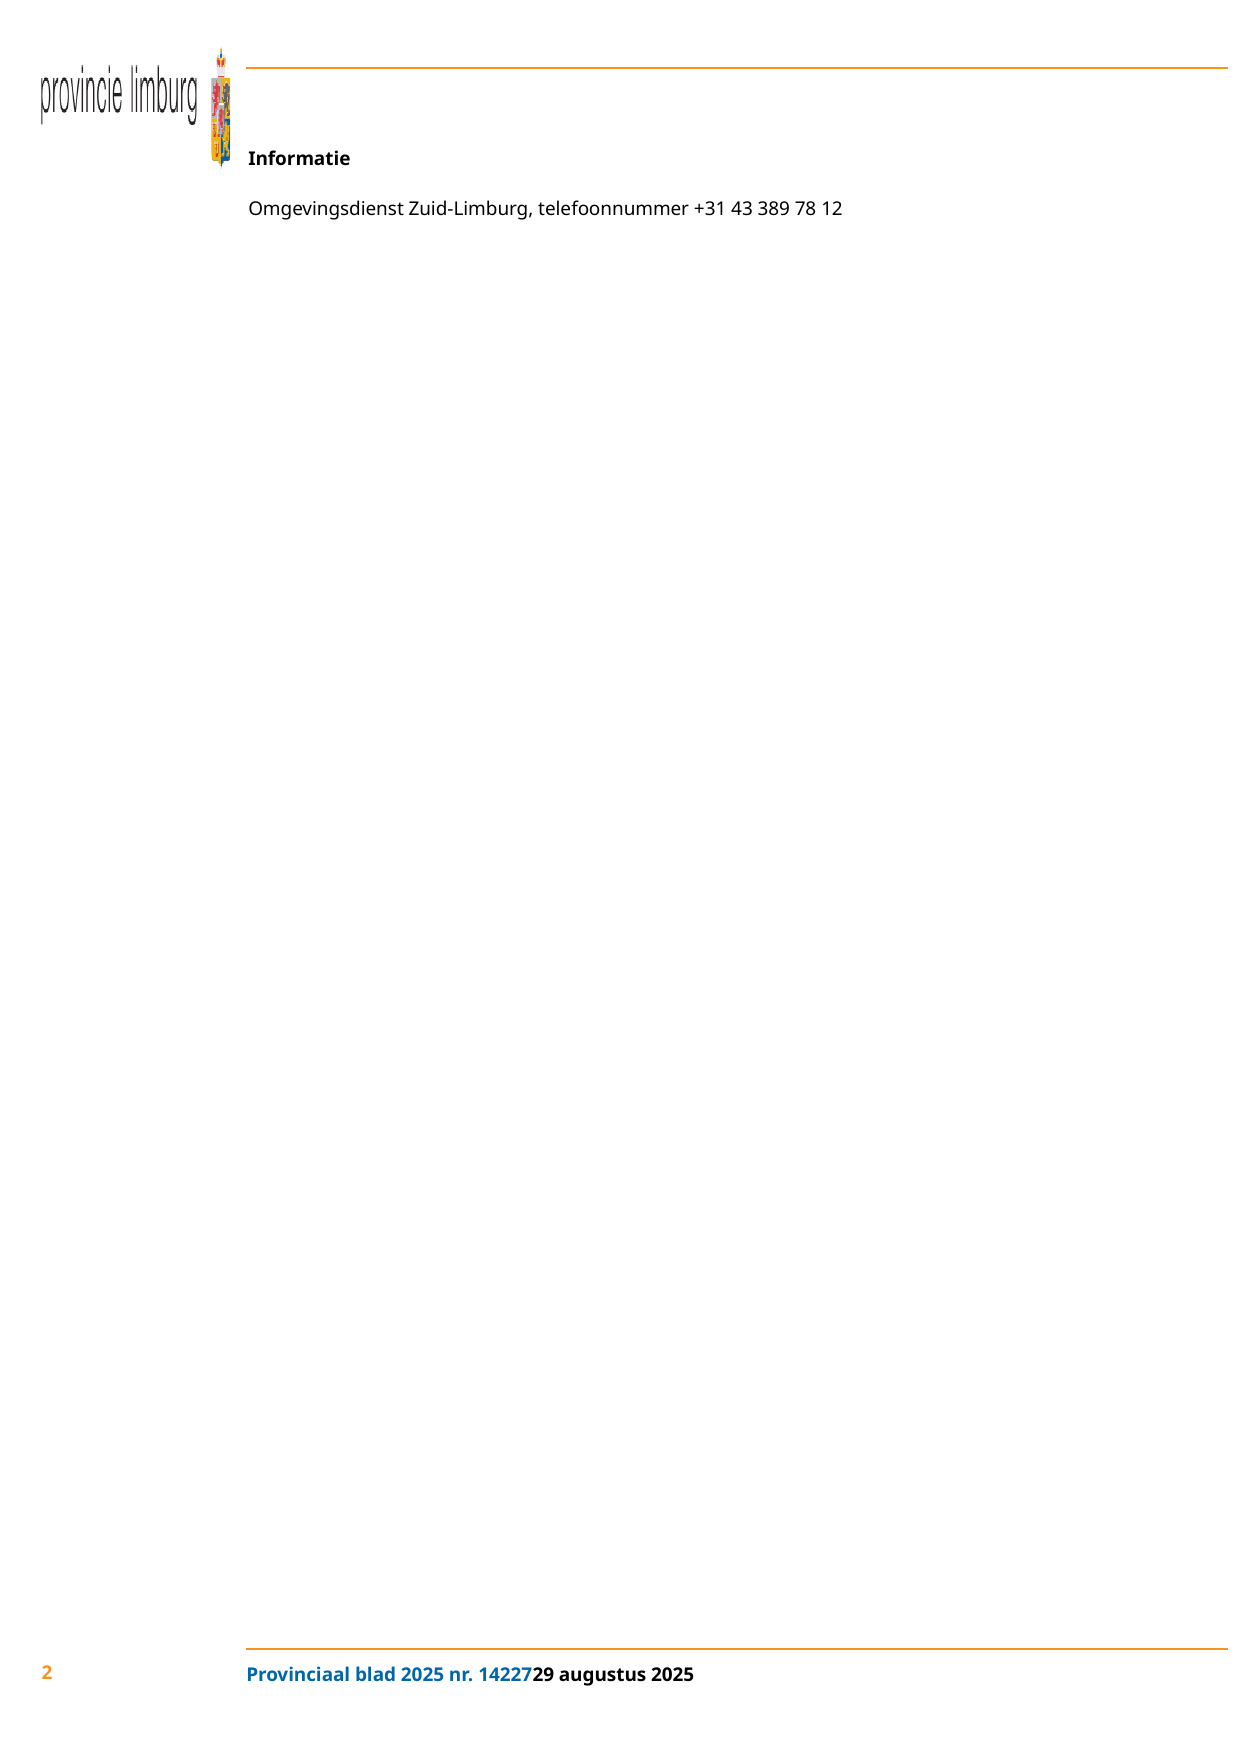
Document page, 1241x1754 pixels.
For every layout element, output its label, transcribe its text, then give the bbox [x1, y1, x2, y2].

text Omgevingsdienst Zuid-Limburg, telefoonnummer +31 43 389 78 12 [248, 196, 1152, 221]
picture [41, 47, 231, 172]
text Informatie [248, 145, 1152, 171]
